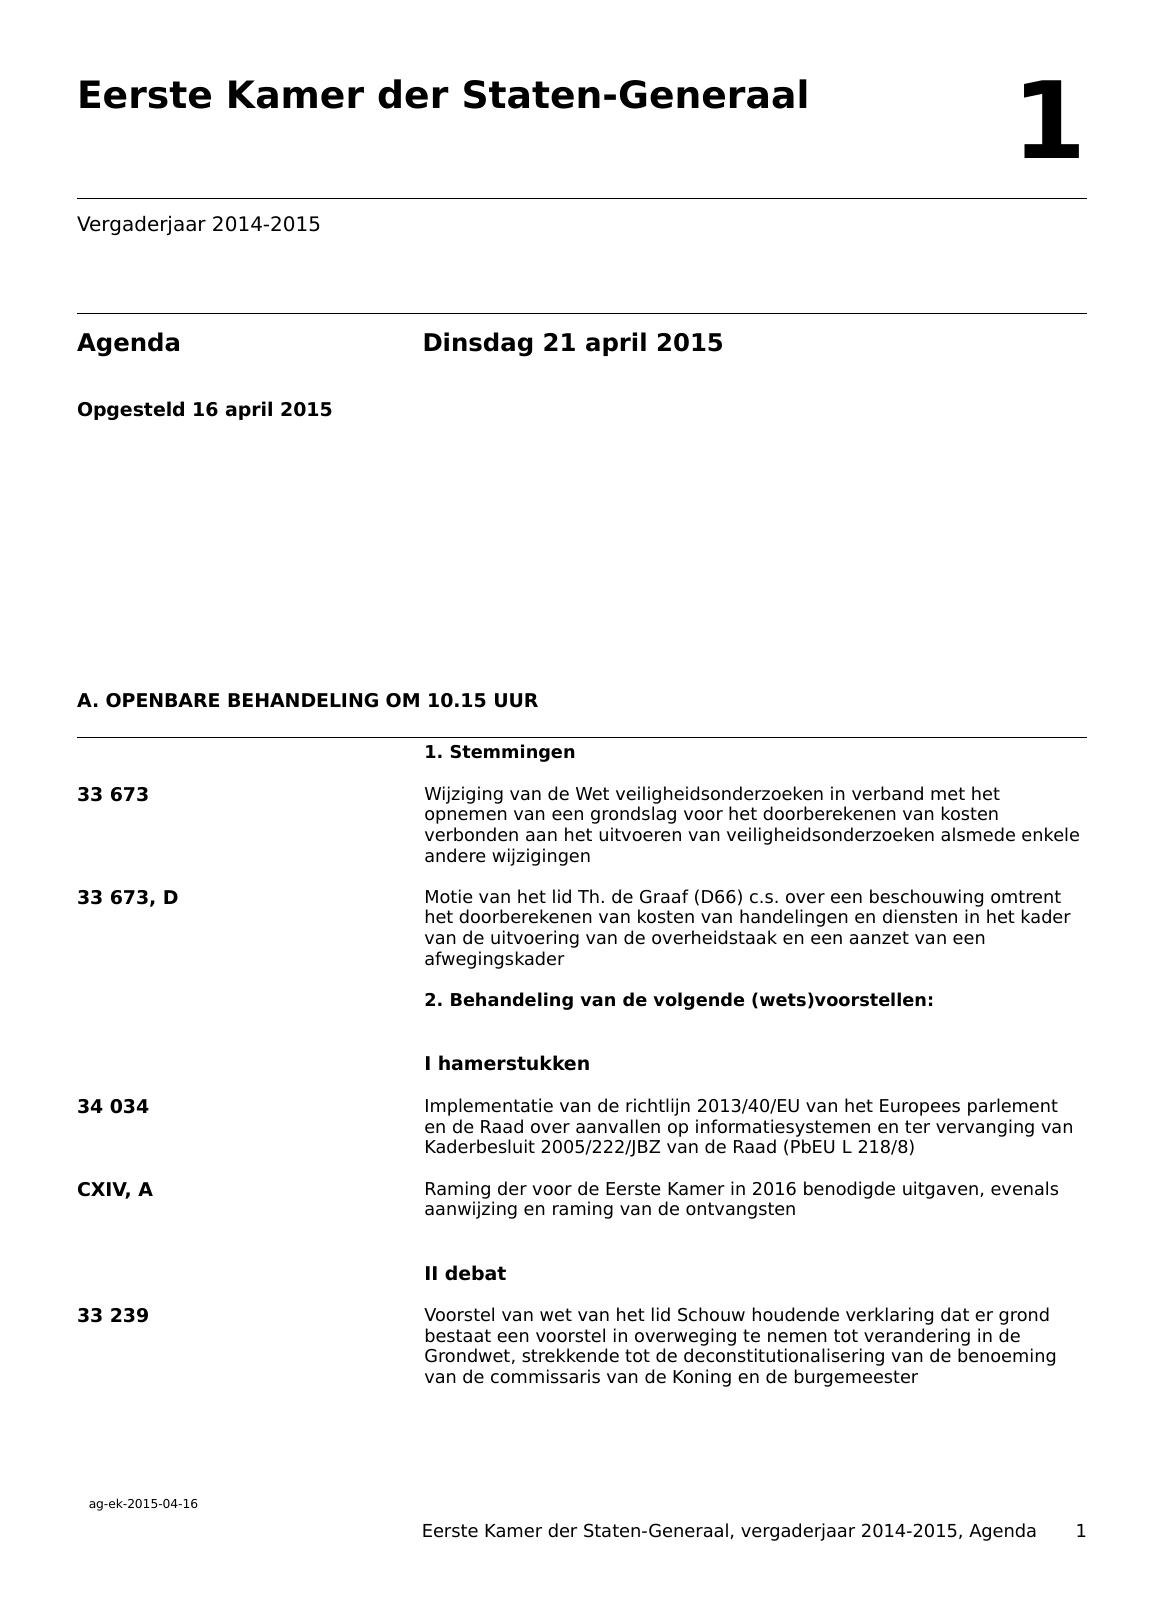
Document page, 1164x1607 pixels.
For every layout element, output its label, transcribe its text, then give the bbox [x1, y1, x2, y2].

table_cell Voorstel van wet van het lid Schouw houdende verklaring dat er grond bestaat een voorstel in overweging te nemen tot verandering in de Grondwet, strekkende tot de deconstitutionalisering van de benoeming van de commissaris van de Koning en de burgemeester [418, 1305, 1087, 1388]
table_cell II debat [418, 1240, 1087, 1284]
table_cell Motie van het lid Th. de Graaf (D66) c.s. over een beschouwing omtrent het doorberekenen van kosten van handelingen en diensten in het kader van de uitvoering van de overheidstaak en een aanzet van een afwegingskader [418, 887, 1087, 969]
table_cell [401, 1240, 418, 1284]
table_header [401, 738, 418, 763]
table_cell [418, 1220, 1087, 1240]
table_cell [77, 866, 401, 887]
table_header Eerste Kamer der Staten-Generaal [77, 59, 886, 198]
table_cell 33 673, D [77, 887, 401, 969]
table_cell [401, 1031, 418, 1075]
text ag-ek-2015-04-16 [88, 1497, 323, 1511]
table_cell 34 034 [77, 1096, 401, 1158]
table_cell [401, 866, 418, 887]
table_cell [418, 1158, 1087, 1178]
table_cell [77, 1285, 401, 1305]
table_cell 33 673 [77, 784, 401, 866]
table_cell Dinsdag 21 april 2015 [422, 314, 1087, 357]
table_cell [401, 1158, 418, 1178]
text Opgesteld 16 april 2015 [77, 399, 1087, 421]
table_cell [77, 1240, 401, 1284]
table_cell I hamerstukken [418, 1031, 1087, 1075]
subtitle A. OPENBARE BEHANDELING OM 10.15 UUR [77, 690, 1087, 712]
table_cell [418, 969, 1087, 990]
table_cell [418, 763, 1087, 784]
table_cell [77, 990, 401, 1011]
table_cell [77, 969, 401, 990]
table_cell Vergaderjaar 2014-2015 [77, 199, 1087, 313]
table_cell [401, 784, 418, 866]
table_cell [418, 1075, 1087, 1096]
table_cell CXIV, A [77, 1179, 401, 1220]
table_cell [77, 1031, 401, 1075]
table_cell [418, 1285, 1087, 1305]
table_cell [401, 1179, 418, 1220]
table_cell [418, 1011, 1087, 1031]
table_cell [77, 1158, 401, 1178]
table_cell 2. Behandeling van de volgende (wets)voorstellen: [418, 990, 1087, 1011]
table_cell [401, 1285, 418, 1305]
table_cell [418, 866, 1087, 887]
table_cell [77, 1011, 401, 1031]
table_cell Raming der voor de Eerste Kamer in 2016 benodigde uitgaven, evenals aanwijzing en raming van de ontvangsten [418, 1179, 1087, 1220]
table_cell [401, 1305, 418, 1388]
table_cell [77, 1220, 401, 1240]
table_cell [401, 887, 418, 969]
table_header [77, 738, 401, 763]
table_cell 33 239 [77, 1305, 401, 1388]
table_cell [77, 763, 401, 784]
table_cell [401, 969, 418, 990]
table_cell [77, 1075, 401, 1096]
table_cell [401, 1075, 418, 1096]
table_cell [401, 1220, 418, 1240]
table_cell [401, 763, 418, 784]
table_cell [401, 990, 418, 1011]
table_header 1 [886, 59, 1087, 198]
table_header 1. Stemmingen [418, 738, 1087, 763]
table_cell Implementatie van de richtlijn 2013/40/EU van het Europees parlement en de Raad over aanvallen op informatiesystemen en ter vervanging van Kaderbesluit 2005/222/JBZ van de Raad (PbEU L 218/8) [418, 1096, 1087, 1158]
table_cell [401, 1096, 418, 1158]
table_cell Agenda [77, 314, 422, 357]
table_cell [401, 1011, 418, 1031]
table_cell Wijziging van de Wet veiligheidsonderzoeken in verband met het opnemen van een grondslag voor het doorberekenen van kosten verbonden aan het uitvoeren van veiligheidsonderzoeken alsmede enkele andere wijzigingen [418, 784, 1087, 866]
